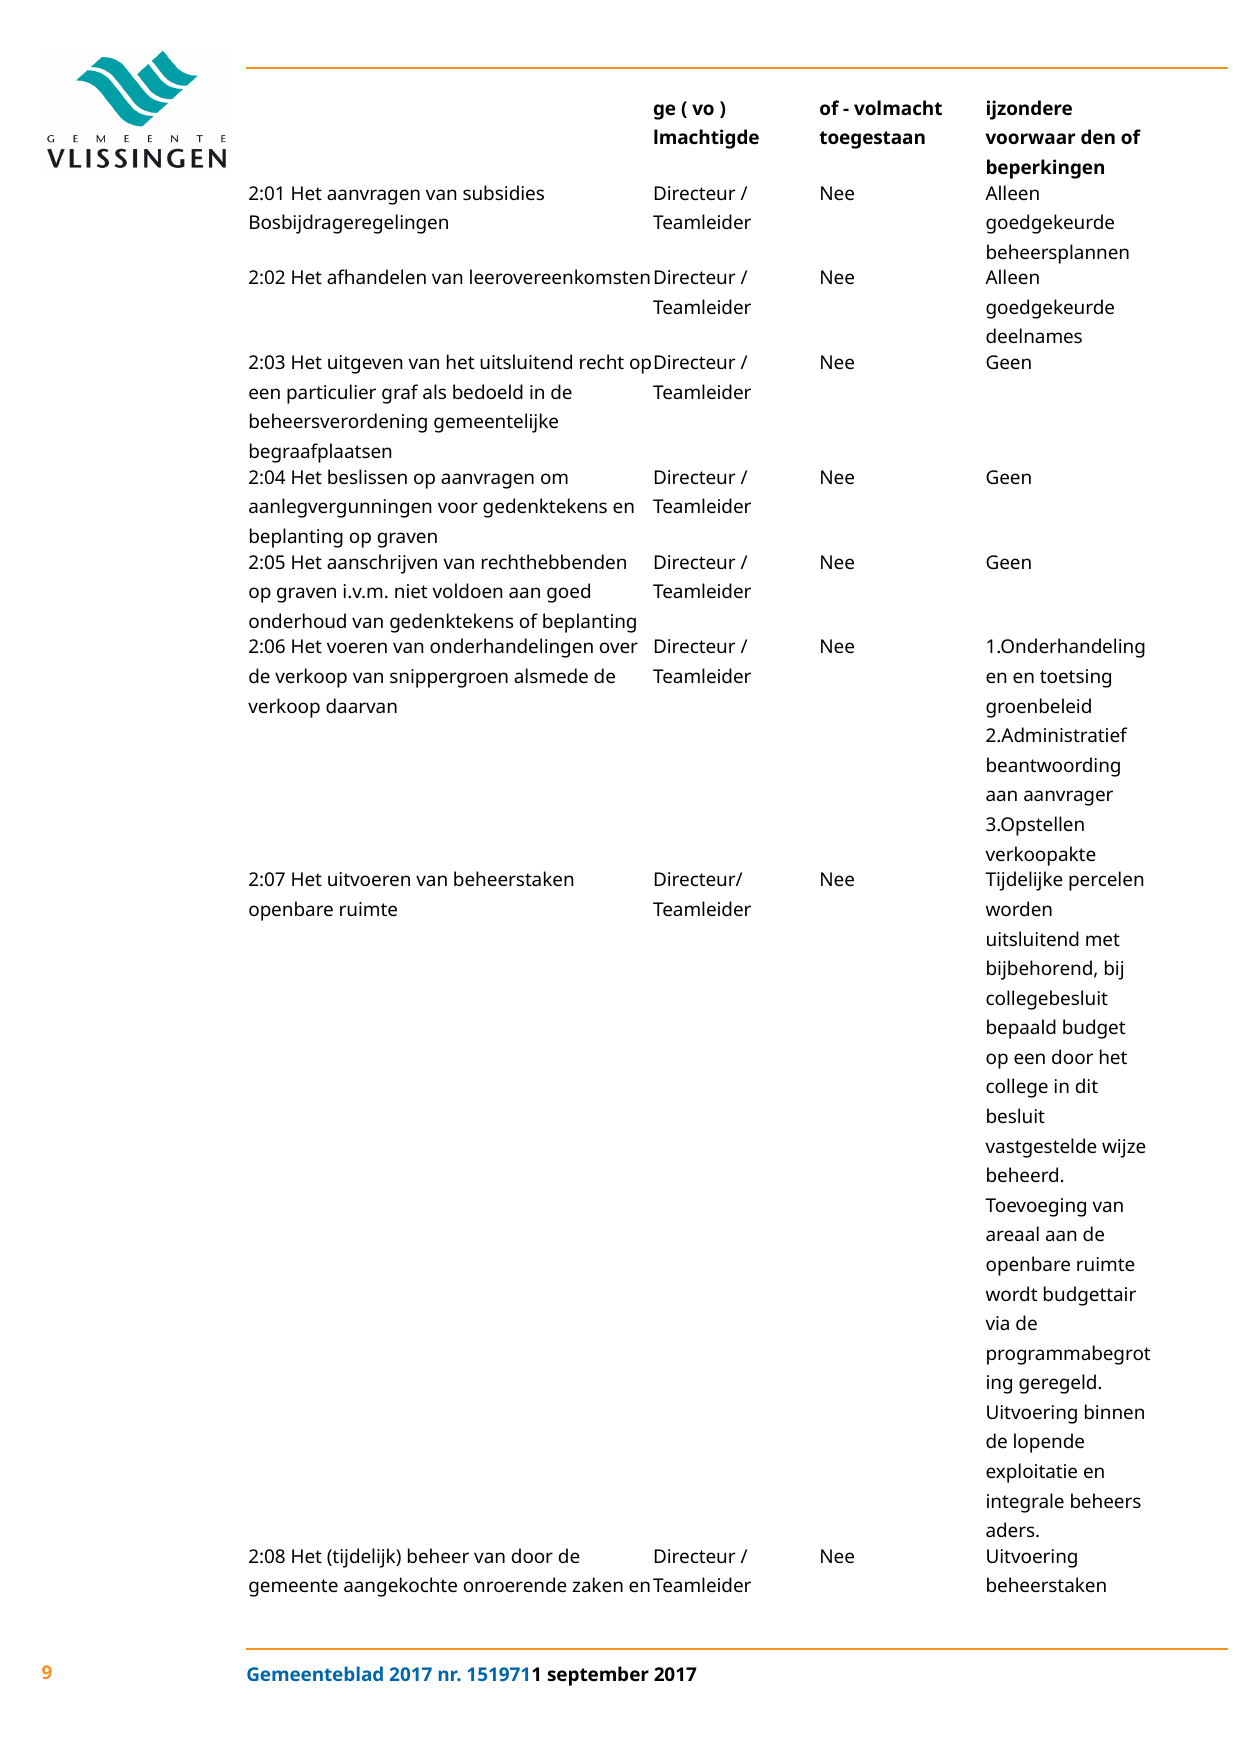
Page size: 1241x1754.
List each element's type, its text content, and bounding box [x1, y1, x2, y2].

table_cell 2:05 Het aanschrijven van rechthebbenden op graven i.v.m. niet voldoen aan goed onderhoud van gedenktekens of beplanting [248, 549, 653, 634]
table_cell Directeur / Teamleider [653, 350, 819, 464]
table_cell 2:08 Het (tijdelijk) beheer van door de gemeente aangekochte onroerende zaken en [248, 1543, 653, 1598]
table_cell Nee [819, 867, 985, 1543]
table_cell 2:03 Het uitgeven van het uitsluitend recht op een particulier graf als bedoeld in de beheersverordening gemeentelijke begraafplaatsen [248, 350, 653, 464]
table_cell Directeur / Teamleider [653, 265, 819, 349]
table_cell Uitvoering beheerstaken [985, 1543, 1152, 1598]
table_cell ge ( vo ) lmachtigde [653, 95, 819, 180]
table_cell ijzondere voorwaar den of beperkingen [985, 95, 1152, 180]
table_cell Alleen goedgekeurde deelnames [985, 265, 1152, 349]
table_cell Directeur / Teamleider [653, 1543, 819, 1598]
table_cell 2:02 Het afhandelen van leerovereenkomsten [248, 265, 653, 349]
table_cell Nee [819, 265, 985, 349]
table_cell Directeur/ Teamleider [653, 867, 819, 1543]
table_cell Geen [985, 464, 1152, 549]
table_cell 2:06 Het voeren van onderhandelingen over de verkoop van snippergroen alsmede de verkoop daarvan [248, 634, 653, 867]
table_cell Nee [819, 350, 985, 464]
table_cell Geen [985, 549, 1152, 634]
table_cell Nee [819, 549, 985, 634]
table_cell Nee [819, 180, 985, 264]
table_cell 2:07 Het uitvoeren van beheerstaken openbare ruimte [248, 867, 653, 1543]
table_cell Nee [819, 464, 985, 549]
table_cell Directeur / Teamleider [653, 549, 819, 634]
table_cell 2:01 Het aanvragen van subsidies Bosbijdrageregelingen [248, 180, 653, 264]
table_cell Directeur / Teamleider [653, 464, 819, 549]
table_cell Nee [819, 634, 985, 867]
table_cell Geen [985, 350, 1152, 464]
table_cell Directeur / Teamleider [653, 180, 819, 264]
table_cell Alleen goedgekeurde beheersplannen [985, 180, 1152, 264]
table_cell Tijdelijke percelen worden uitsluitend met bijbehorend, bij collegebesluit bepaald budget op een door het college in dit besluit vastgestelde wijze beheerd. Toevoeging van areaal aan de openbare ruimte wordt budgettair via de programmabegroting geregeld. Uitvoering binnen de lopende exploitatie en integrale beheers aders. [985, 867, 1152, 1543]
picture [41, 47, 231, 172]
table_cell Directeur / Teamleider [653, 634, 819, 867]
table_cell 1.Onderhandelingen en toetsing groenbeleid 2.Administratief beantwoording aan aanvrager 3.Opstellen verkoopakte [985, 634, 1152, 867]
table_cell [248, 95, 653, 180]
table_cell of - volmacht toegestaan [819, 95, 985, 180]
table_cell 2:04 Het beslissen op aanvragen om aanlegvergunningen voor gedenktekens en beplanting op graven [248, 464, 653, 549]
table_cell Nee [819, 1543, 985, 1598]
